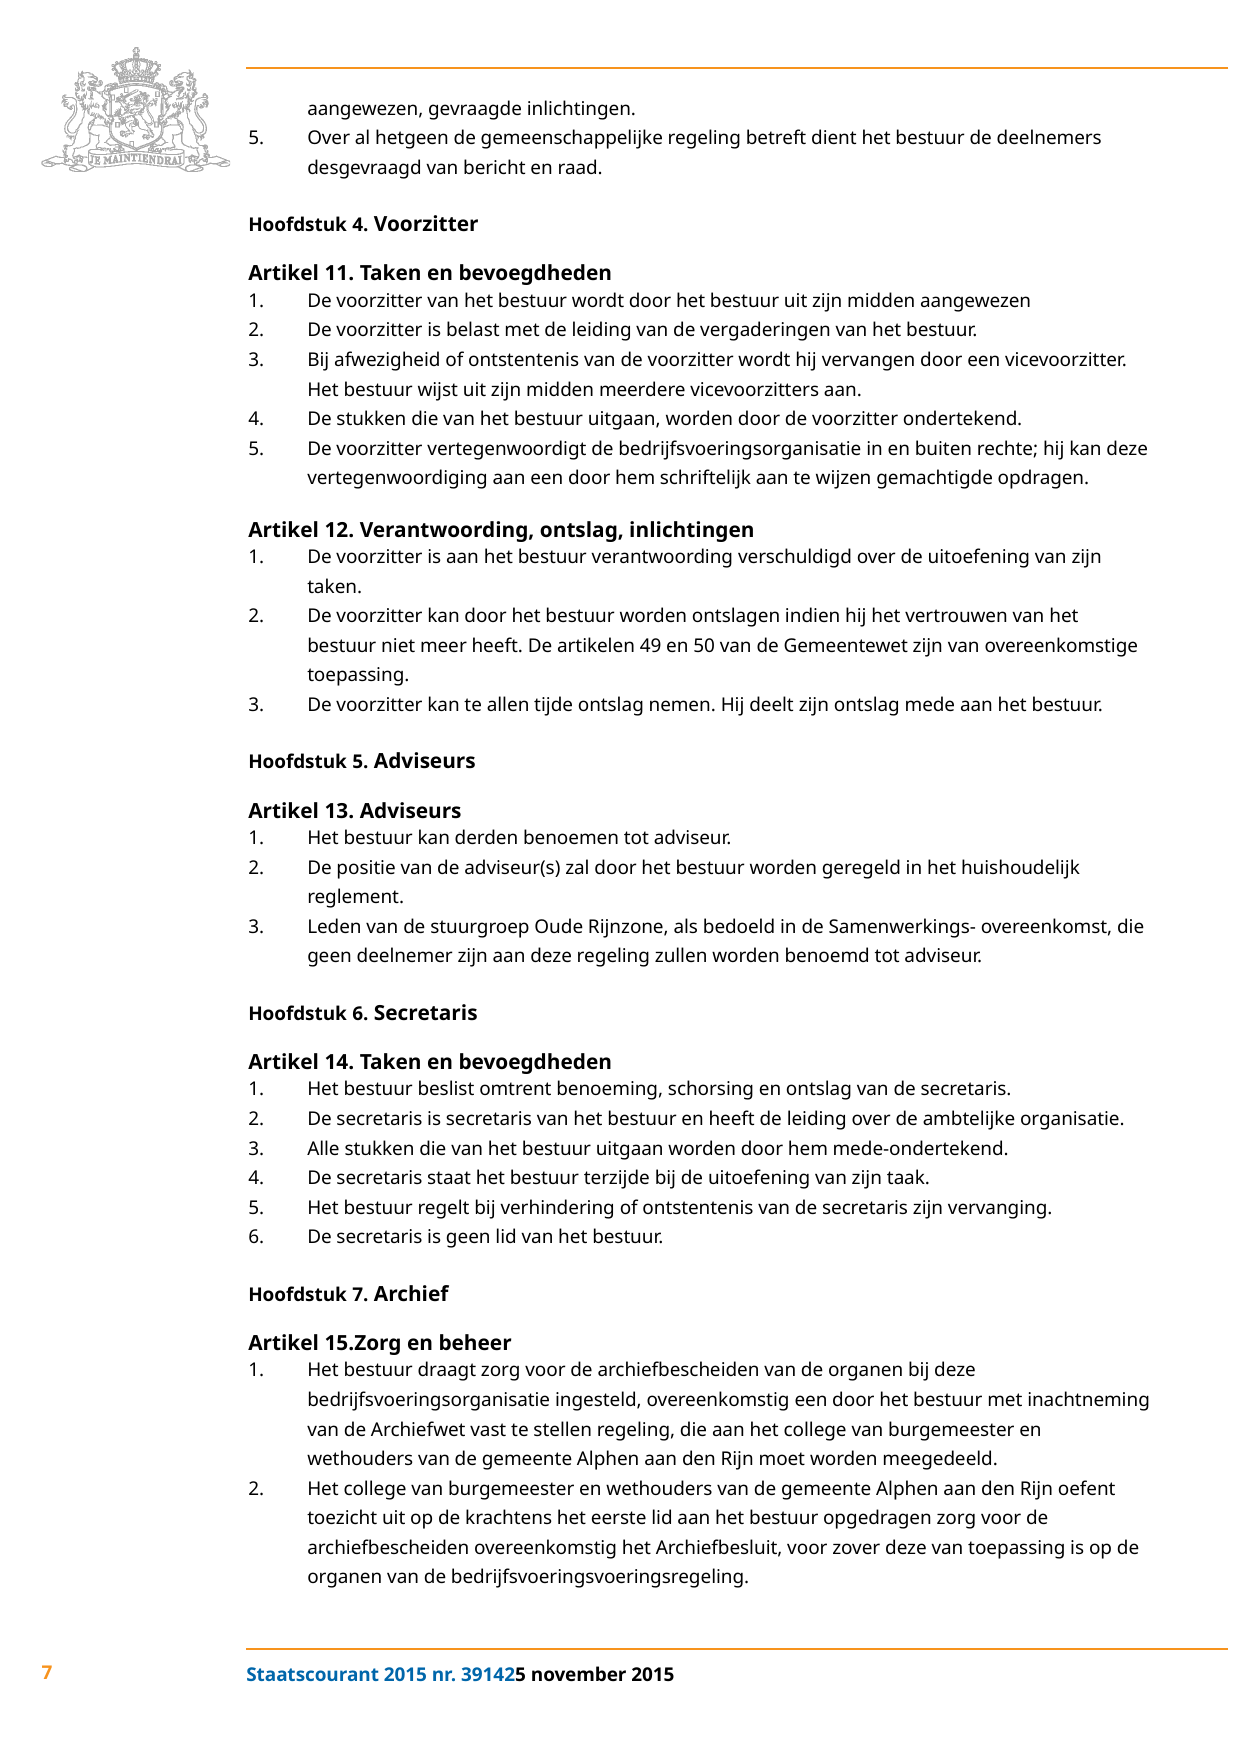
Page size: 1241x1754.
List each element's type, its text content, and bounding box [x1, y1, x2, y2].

list Het bestuur kan derden benoemen tot adviseur. [248, 824, 1152, 850]
text Hoofdstuk 6. Secretaris [248, 998, 1152, 1026]
list De voorzitter is belast met de leiding van de vergaderingen van het bestuur. [248, 317, 1152, 342]
text Artikel 15.Zorg en beheer [248, 1328, 1152, 1357]
list Bij afwezigheid of ontstentenis van de voorzitter wordt hij vervangen door een vicevoorzitter. Het bestuur wijst uit zijn midden meerdere vicevoorzitters aan. [248, 346, 1152, 401]
text Artikel 11. Taken en bevoegdheden [248, 258, 1152, 287]
list De voorzitter kan te allen tijde ontslag nemen. Hij deelt zijn ontslag mede aan het bestuur. [248, 691, 1152, 717]
list De voorzitter vertegenwoordigt de bedrijfsvoeringsorganisatie in en buiten rechte; hij kan deze vertegenwoordiging aan een door hem schriftelijk aan te wijzen gemachtigde opdragen. [248, 435, 1152, 490]
list Over al hetgeen de gemeenschappelijke regeling betreft dient het bestuur de deelnemers desgevraagd van bericht en raad. [248, 124, 1152, 180]
list Het college van burgemeester en wethouders van de gemeente Alphen aan den Rijn oefent toezicht uit op de krachtens het eerste lid aan het bestuur opgedragen zorg voor de archiefbescheiden overeenkomstig het Archiefbesluit, voor zover deze van toepassing is op de organen van de bedrijfsvoeringsvoeringsregeling. [248, 1475, 1152, 1589]
list De secretaris staat het bestuur terzijde bij de uitoefening van zijn taak. [248, 1164, 1152, 1190]
text Artikel 12. Verantwoording, ontslag, inlichtingen [248, 515, 1152, 543]
list Het bestuur beslist omtrent benoeming, schorsing en ontslag van de secretaris. [248, 1076, 1152, 1101]
list De secretaris is secretaris van het bestuur en heeft de leiding over de ambtelijke organisatie. [248, 1105, 1152, 1131]
text Hoofdstuk 7. Archief [248, 1279, 1152, 1307]
text Hoofdstuk 4. Voorzitter [248, 209, 1152, 238]
list aangewezen, gevraagde inlichtingen. [248, 95, 1152, 121]
text Artikel 14. Taken en bevoegdheden [248, 1047, 1152, 1076]
list De voorzitter is aan het bestuur verantwoording verschuldigd over de uitoefening van zijn taken. [248, 543, 1152, 599]
picture [41, 47, 231, 172]
list Het bestuur regelt bij verhindering of ontstentenis van de secretaris zijn vervanging. [248, 1194, 1152, 1220]
text Artikel 13. Adviseurs [248, 796, 1152, 824]
list De voorzitter kan door het bestuur worden ontslagen indien hij het vertrouwen van het bestuur niet meer heeft. De artikelen 49 en 50 van de Gemeentewet zijn van overeenkomstige toepassing. [248, 602, 1152, 687]
list Alle stukken die van het bestuur uitgaan worden door hem mede-ondertekend. [248, 1135, 1152, 1161]
list De stukken die van het bestuur uitgaan, worden door de voorzitter ondertekend. [248, 405, 1152, 431]
list Het bestuur draagt zorg voor de archiefbescheiden van de organen bij deze bedrijfsvoeringsorganisatie ingesteld, overeenkomstig een door het bestuur met inachtneming van de Archiefwet vast te stellen regeling, die aan het college van burgemeester en wethouders van de gemeente Alphen aan den Rijn moet worden meegedeeld. [248, 1357, 1152, 1471]
text Hoofdstuk 5. Adviseurs [248, 747, 1152, 775]
list Leden van de stuurgroep Oude Rijnzone, als bedoeld in de Samenwerkings- overeenkomst, die geen deelnemer zijn aan deze regeling zullen worden benoemd tot adviseur. [248, 913, 1152, 968]
list De positie van de adviseur(s) zal door het bestuur worden geregeld in het huishoudelijk reglement. [248, 854, 1152, 909]
list De secretaris is geen lid van het bestuur. [248, 1223, 1152, 1249]
list De voorzitter van het bestuur wordt door het bestuur uit zijn midden aangewezen [248, 287, 1152, 313]
